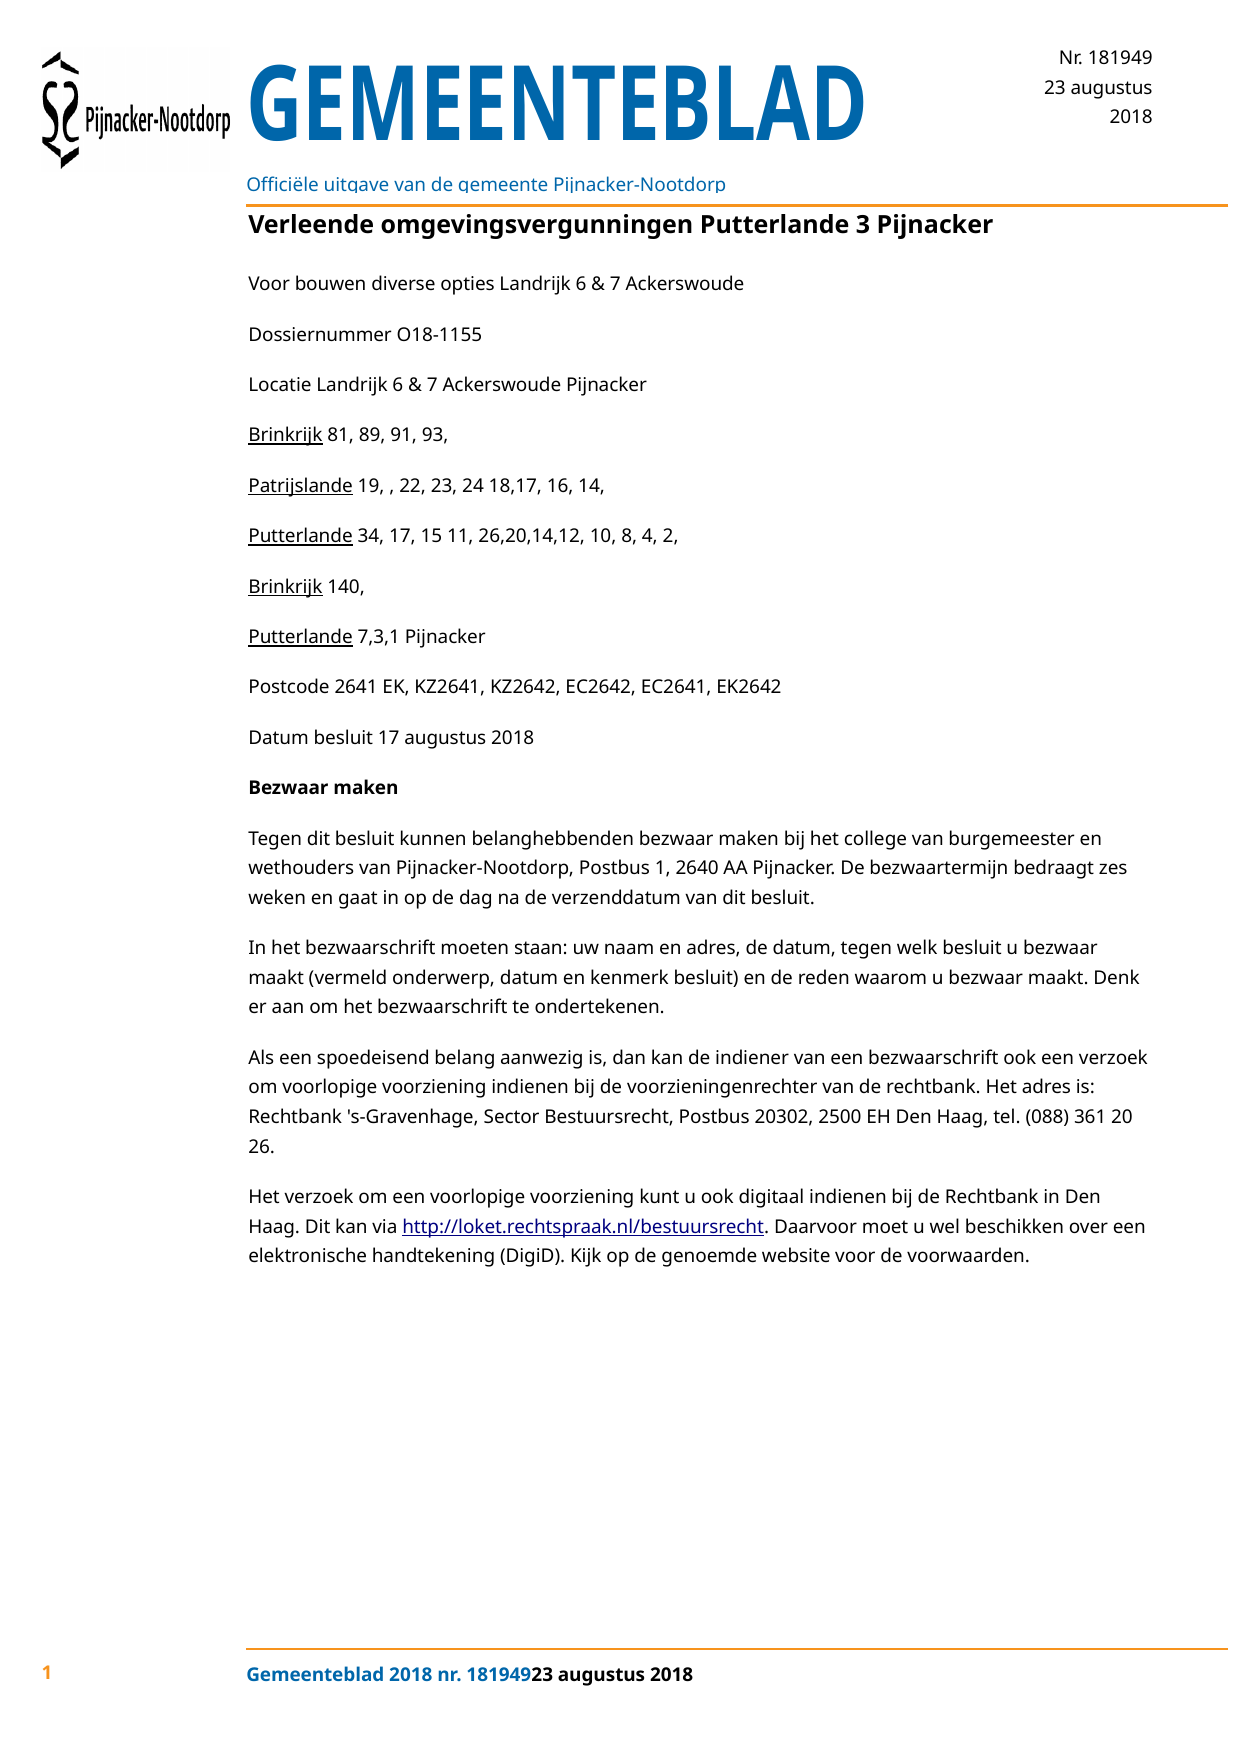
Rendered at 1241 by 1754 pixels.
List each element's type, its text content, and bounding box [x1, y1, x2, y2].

text Postcode 2641 EK, KZ2641, KZ2642, EC2642, EC2641, EK2642 [248, 674, 1152, 699]
text Brinkrijk 81, 89, 91, 93, [248, 422, 1152, 447]
text Dossiernummer O18-1155 [248, 321, 1152, 346]
text Verleende omgevingsvergunningen Putterlande 3 Pijnacker [248, 207, 1152, 241]
text Als een spoedeisend belang aanwezig is, dan kan de indiener van een bezwaarschrift ook een verzoek om voorlopige voorziening indienen bij de voorzieningenrechter van de rechtbank. Het adres is: Rechtbank 's-Gravenhage, Sector Bestuursrecht, Postbus 20302, 2500 EH Den Haag, tel. (088) 361 20 26. [248, 1044, 1152, 1158]
text Brinkrijk 140, [248, 573, 1152, 598]
text In het bezwaarschrift moeten staan: uw naam en adres, de datum, tegen welk besluit u bezwaar maakt (vermeld onderwerp, datum en kenmerk besluit) en de reden waarom u bezwaar maakt. Denk er aan om het bezwaarschrift te ondertekenen. [248, 934, 1152, 1019]
text Locatie Landrijk 6 & 7 Ackerswoude Pijnacker [248, 371, 1152, 397]
text Datum besluit 17 augustus 2018 [248, 724, 1152, 750]
text Het verzoek om een voorlopige voorziening kunt u ook digitaal indienen bij de Rechtbank in Den Haag. Dit kan via http://loket.rechtspraak.nl/bestuursrecht. Daarvoor moet u wel beschikken over een elektronische handtekening (DigiD). Kijk op de genoemde website voor de voorwaarden. [248, 1183, 1152, 1268]
text Putterlande 34, 17, 15 11, 26,20,14,12, 10, 8, 4, 2, [248, 522, 1152, 548]
text Bezwaar maken [248, 774, 1152, 800]
text Voor bouwen diverse opties Landrijk 6 & 7 Ackerswoude [248, 270, 1152, 296]
text Tegen dit besluit kunnen belanghebbenden bezwaar maken bij het college van burgemeester en wethouders van Pijnacker-Nootdorp, Postbus 1, 2640 AA Pijnacker. De bezwaartermijn bedraagt zes weken en gaat in op de dag na de verzenddatum van dit besluit. [248, 825, 1152, 910]
picture [41, 47, 231, 172]
text Putterlande 7,3,1 Pijnacker [248, 623, 1152, 649]
text Patrijslande 19, , 22, 23, 24 18,17, 16, 14, [248, 472, 1152, 498]
